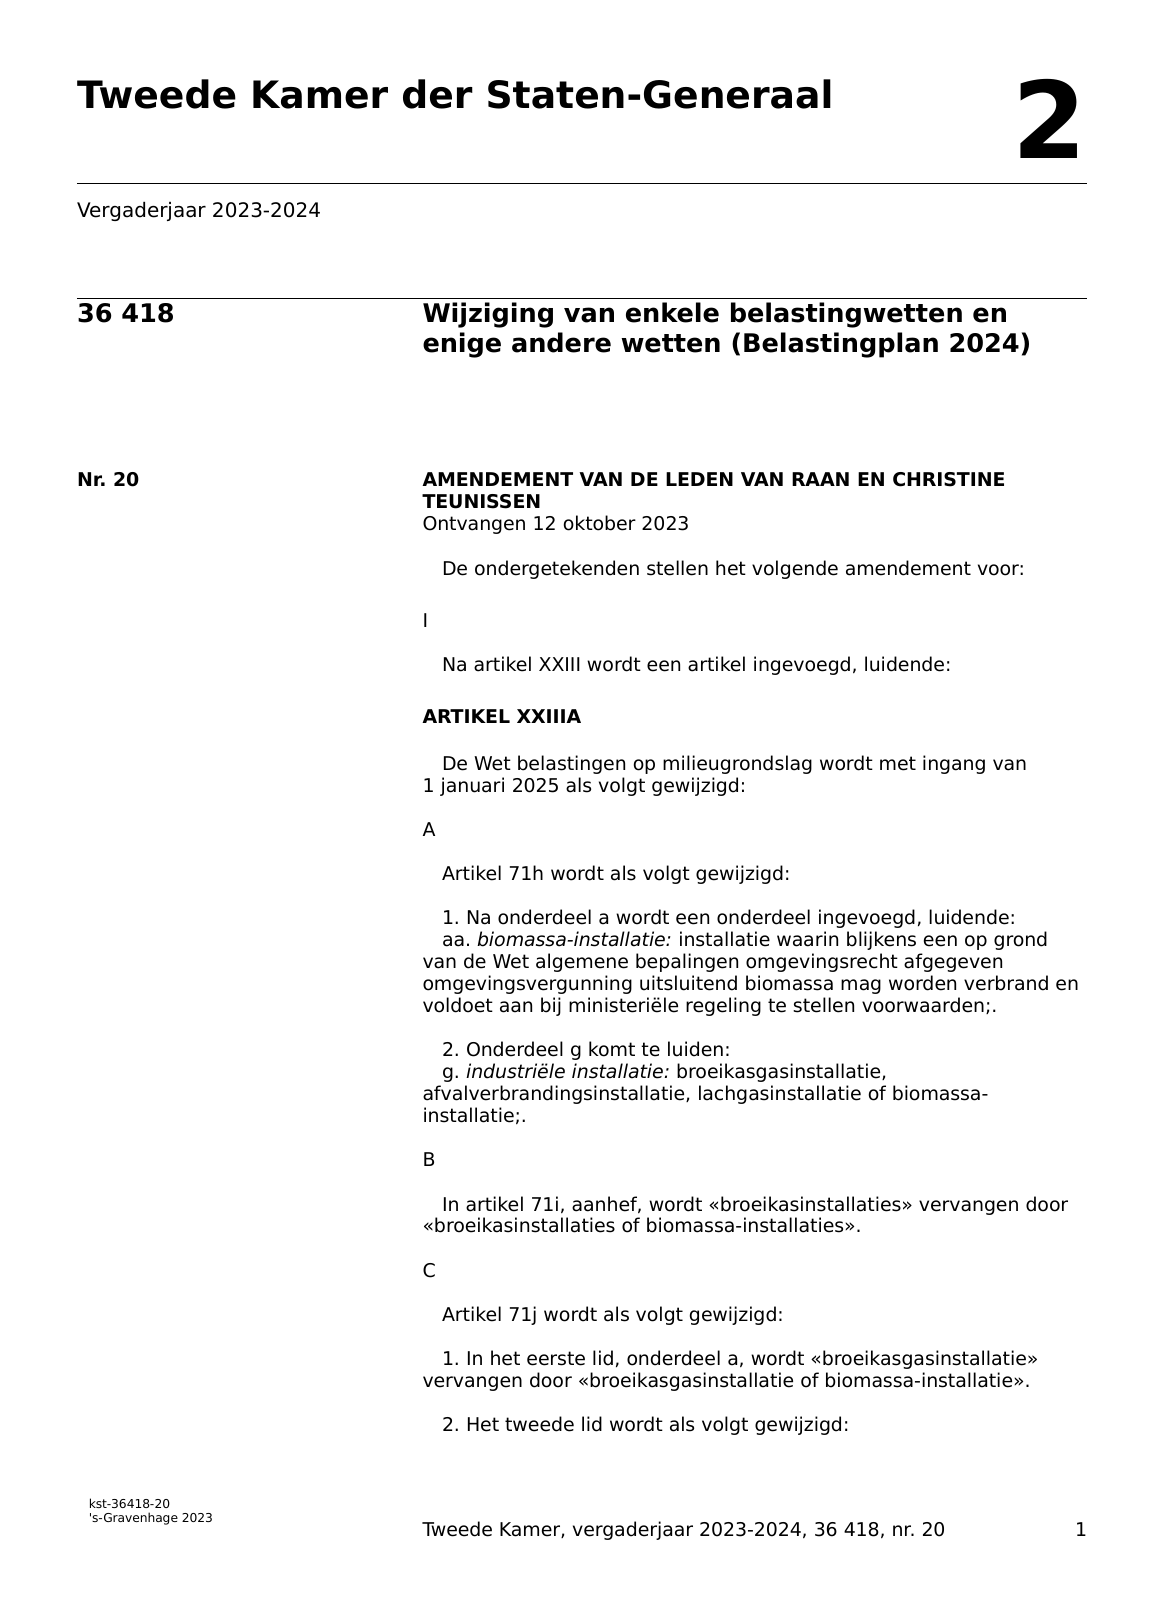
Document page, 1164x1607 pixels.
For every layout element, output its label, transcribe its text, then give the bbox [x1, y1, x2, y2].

text De ondergetekenden stellen het volgende amendement voor: [422, 557, 1087, 579]
table_cell Vergaderjaar 2023-2024 [77, 184, 1087, 298]
table_header Tweede Kamer der Staten-Generaal [77, 59, 886, 183]
text De Wet belastingen op milieugrondslag wordt met ingang van 1 januari 2025 als volgt gewijzigd: [422, 753, 1087, 797]
subtitle ARTIKEL XXIIIA [422, 706, 1087, 728]
text 's-Gravenhage 2023 [88, 1511, 323, 1525]
text Na artikel XXIII wordt een artikel ingevoegd, luidende: [422, 654, 1087, 676]
text 2. Het tweede lid wordt als volgt gewijzigd: [422, 1414, 1087, 1436]
table_header 2 [886, 59, 1087, 183]
subtitle I [422, 609, 1087, 631]
text C [422, 1259, 1087, 1282]
text Artikel 71j wordt als volgt gewijzigd: [422, 1304, 1087, 1326]
text Artikel 71h wordt als volgt gewijzigd: [422, 863, 1087, 885]
text g. industriële installatie: broeikasgasinstallatie, afvalverbrandingsinstallatie, lachgasinstallatie of biomassa-installatie;. [422, 1061, 1087, 1127]
text 2. Onderdeel g komt te luiden: [422, 1039, 1087, 1061]
text B [422, 1149, 1087, 1171]
text Ontvangen 12 oktober 2023 [422, 513, 1087, 535]
text aa. biomassa-installatie: installatie waarin blijkens een op grond van de Wet algemene bepalingen omgevingsrecht afgegeven omgevingsvergunning uitsluitend biomassa mag worden verbrand en voldoet aan bij ministeriële regeling te stellen voorwaarden;. [422, 929, 1087, 1017]
text kst-36418-20 [88, 1497, 323, 1511]
subtitle Nr. 20 AMENDEMENT VAN DE LEDEN VAN RAAN EN CHRISTINE TEUNISSEN [77, 469, 1087, 513]
text 1. In het eerste lid, onderdeel a, wordt «broeikasgasinstallatie» vervangen door «broeikasgasinstallatie of biomassa-installatie». [422, 1348, 1087, 1392]
text 1. Na onderdeel a wordt een onderdeel ingevoegd, luidende: [422, 907, 1087, 929]
text In artikel 71i, aanhef, wordt «broeikasinstallaties» vervangen door «broeikasinstallaties of biomassa-installaties». [422, 1193, 1087, 1237]
text A [422, 819, 1087, 841]
subtitle 36 418 Wijziging van enkele belastingwetten en enige andere wetten (Belastingplan 2024) [77, 299, 1087, 358]
